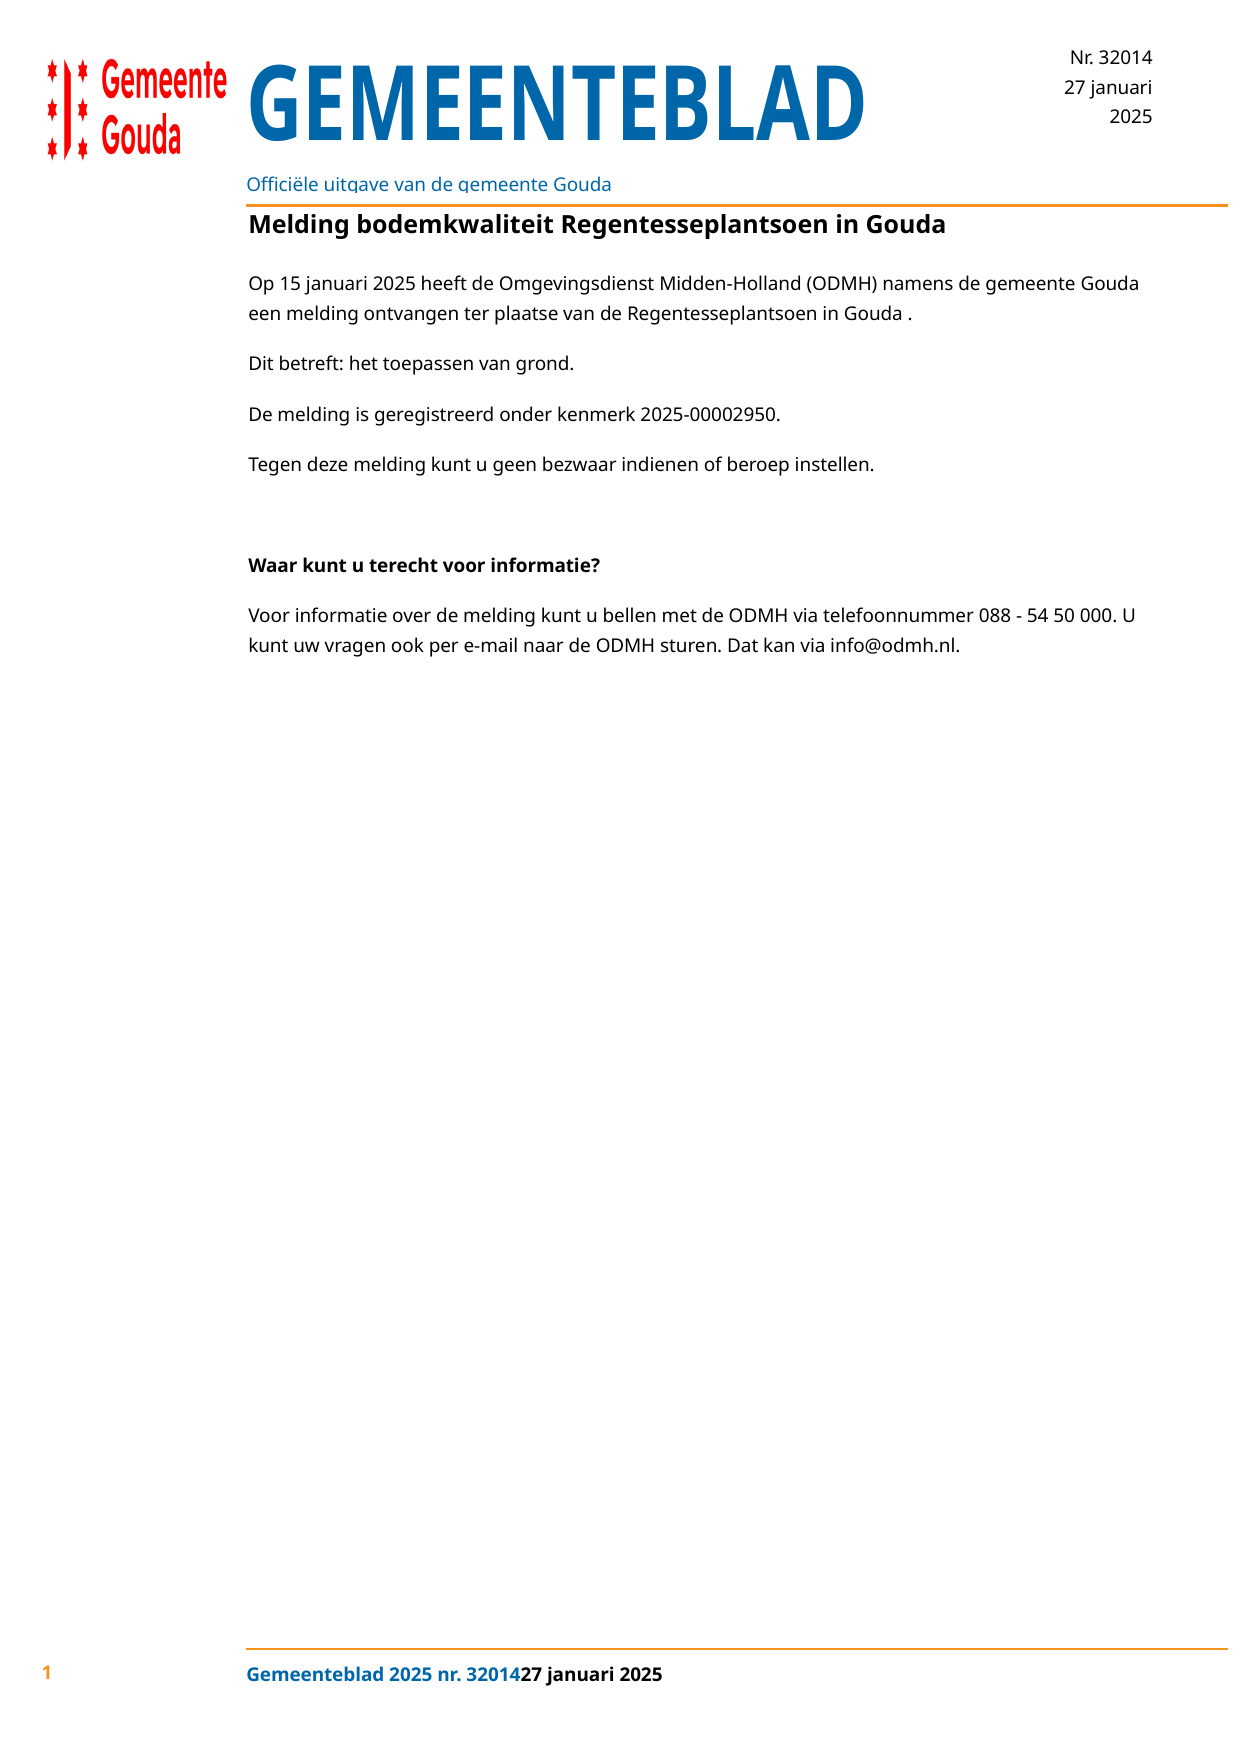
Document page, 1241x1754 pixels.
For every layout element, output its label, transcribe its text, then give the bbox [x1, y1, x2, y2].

text Dit betreft: het toepassen van grond. [248, 350, 1152, 376]
text Tegen deze melding kunt u geen bezwaar indienen of beroep instellen. [248, 451, 1152, 477]
text Melding bodemkwaliteit Regentesseplantsoen in Gouda [248, 207, 1152, 241]
text De melding is geregistreerd onder kenmerk 2025-00002950. [248, 401, 1152, 426]
text Op 15 januari 2025 heeft de Omgevingsdienst Midden-Holland (ODMH) namens de gemeente Gouda een melding ontvangen ter plaatse van de Regentesseplantsoen in Gouda . [248, 270, 1152, 326]
text Waar kunt u terecht voor informatie? [248, 552, 1152, 578]
picture [41, 47, 231, 172]
text Voor informatie over de melding kunt u bellen met de ODMH via telefoonnummer 088 - 54 50 000. U kunt uw vragen ook per e-mail naar de ODMH sturen. Dat kan via info@odmh.nl. [248, 602, 1152, 658]
